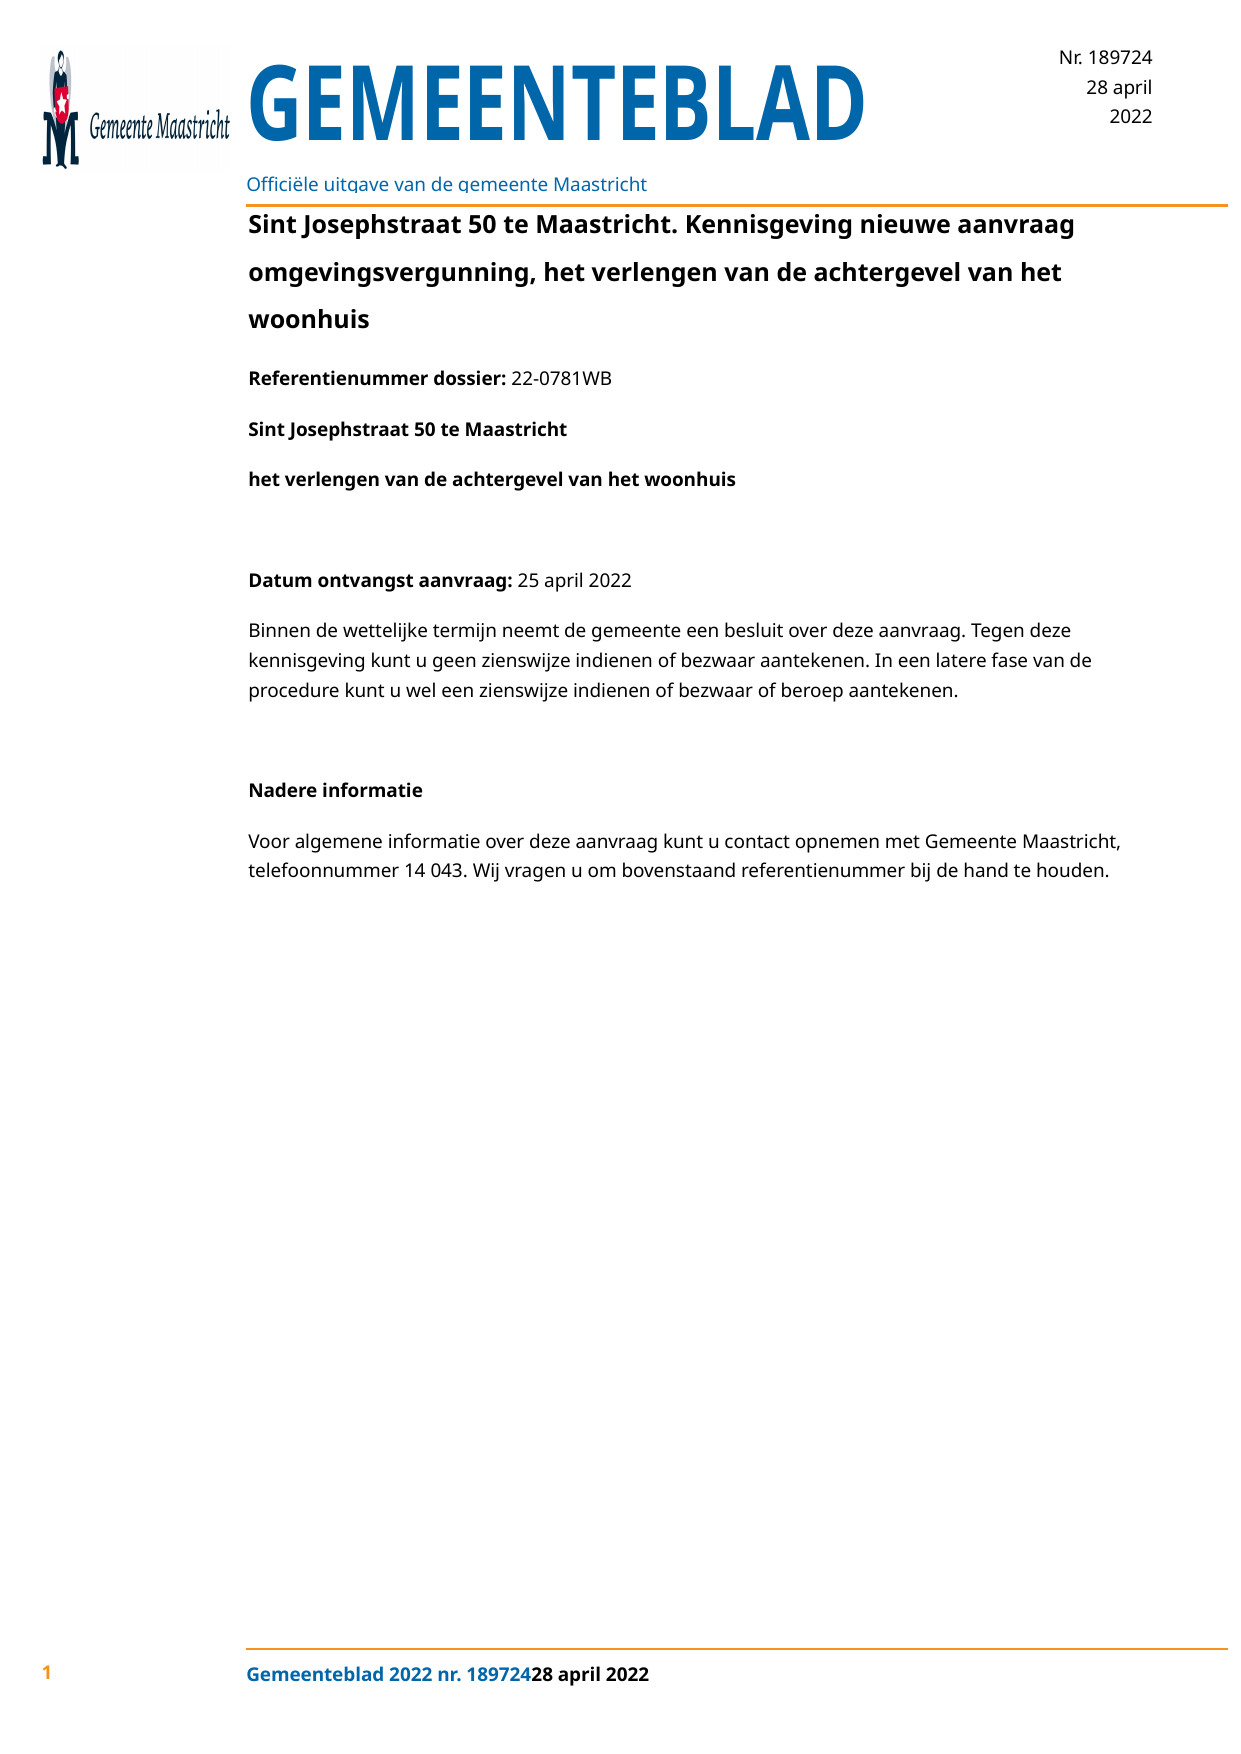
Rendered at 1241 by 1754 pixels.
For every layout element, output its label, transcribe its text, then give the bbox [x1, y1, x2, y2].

text Nadere informatie [248, 778, 1152, 803]
picture [41, 47, 231, 172]
text Referentienummer dossier: 22-0781WB [248, 366, 1152, 391]
text Voor algemene informatie over deze aanvraag kunt u contact opnemen met Gemeente Maastricht, telefoonnummer 14 043. Wij vragen u om bovenstaand referentienummer bij de hand te houden. [248, 828, 1152, 883]
text Datum ontvangst aanvraag: 25 april 2022 [248, 567, 1152, 593]
text het verlengen van de achtergevel van het woonhuis [248, 466, 1152, 492]
text Sint Josephstraat 50 te Maastricht. Kennisgeving nieuwe aanvraag omgevingsvergunning, het verlengen van de achtergevel van het woonhuis [248, 207, 1152, 336]
text Sint Josephstraat 50 te Maastricht [248, 416, 1152, 442]
text Binnen de wettelijke termijn neemt de gemeente een besluit over deze aanvraag. Tegen deze kennisgeving kunt u geen zienswijze indienen of bezwaar aantekenen. In een latere fase van de procedure kunt u wel een zienswijze indienen of bezwaar of beroep aantekenen. [248, 618, 1152, 702]
